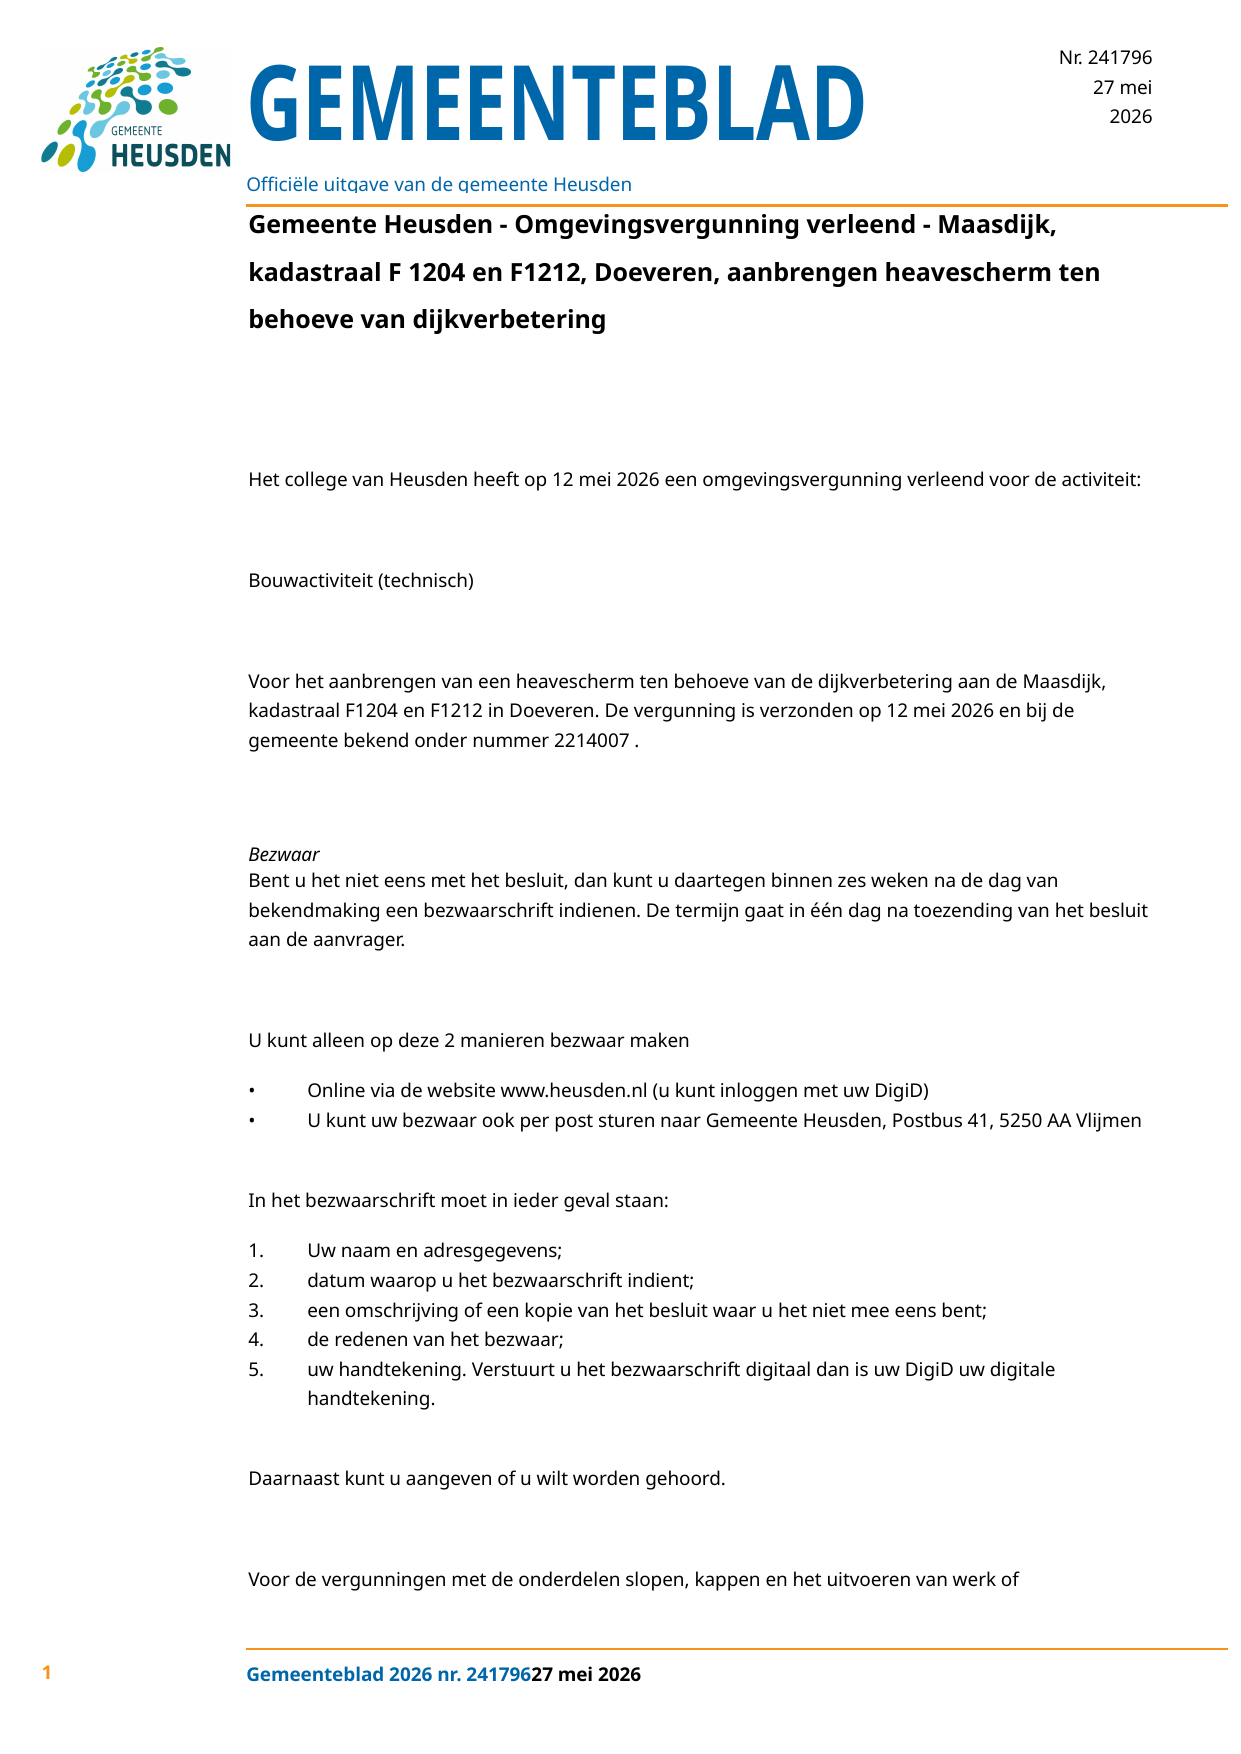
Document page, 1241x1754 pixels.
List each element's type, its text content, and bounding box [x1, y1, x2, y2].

list een omschrijving of een kopie van het besluit waar u het niet mee eens bent; [248, 1297, 1152, 1323]
text Het college van Heusden heeft op 12 mei 2026 een omgevingsvergunning verleend voor de activiteit: [248, 466, 1152, 492]
picture [41, 47, 231, 172]
list de redenen van het bezwaar; [248, 1326, 1152, 1352]
text Voor het aanbrengen van een heavescherm ten behoeve van de dijkverbetering aan de Maasdijk, kadastraal F1204 en F1212 in Doeveren. De vergunning is verzonden op 12 mei 2026 en bij de gemeente bekend onder nummer 2214007 . [248, 668, 1152, 753]
text Bent u het niet eens met het besluit, dan kunt u daartegen binnen zes weken na de dag van bekendmaking een bezwaarschrift indienen. De termijn gaat in één dag na toezending van het besluit aan de aanvrager. [248, 867, 1152, 952]
text Voor de vergunningen met de onderdelen slopen, kappen en het uitvoeren van werk of [248, 1566, 1152, 1592]
list datum waarop u het bezwaarschrift indient; [248, 1267, 1152, 1293]
list Uw naam en adresgegevens; [248, 1238, 1152, 1263]
list U kunt uw bezwaar ook per post sturen naar Gemeente Heusden, Postbus 41, 5250 AA Vlijmen [248, 1107, 1152, 1133]
text Bezwaar [248, 842, 1152, 867]
text In het bezwaarschrift moet in ieder geval staan: [248, 1187, 1152, 1213]
text Gemeente Heusden - Omgevingsvergunning verleend - Maasdijk, kadastraal F 1204 en F1212, Doeveren, aanbrengen heavescherm ten behoeve van dijkverbetering [248, 207, 1152, 336]
text Daarnaast kunt u aangeven of u wilt worden gehoord. [248, 1466, 1152, 1491]
text Bouwactiviteit (technisch) [248, 567, 1152, 593]
list uw handtekening. Verstuurt u het bezwaarschrift digitaal dan is uw DigiD uw digitale handtekening. [248, 1356, 1152, 1411]
list Online via de website www.heusden.nl (u kunt inloggen met uw DigiD) [248, 1078, 1152, 1103]
text U kunt alleen op deze 2 manieren bezwaar maken [248, 1027, 1152, 1053]
